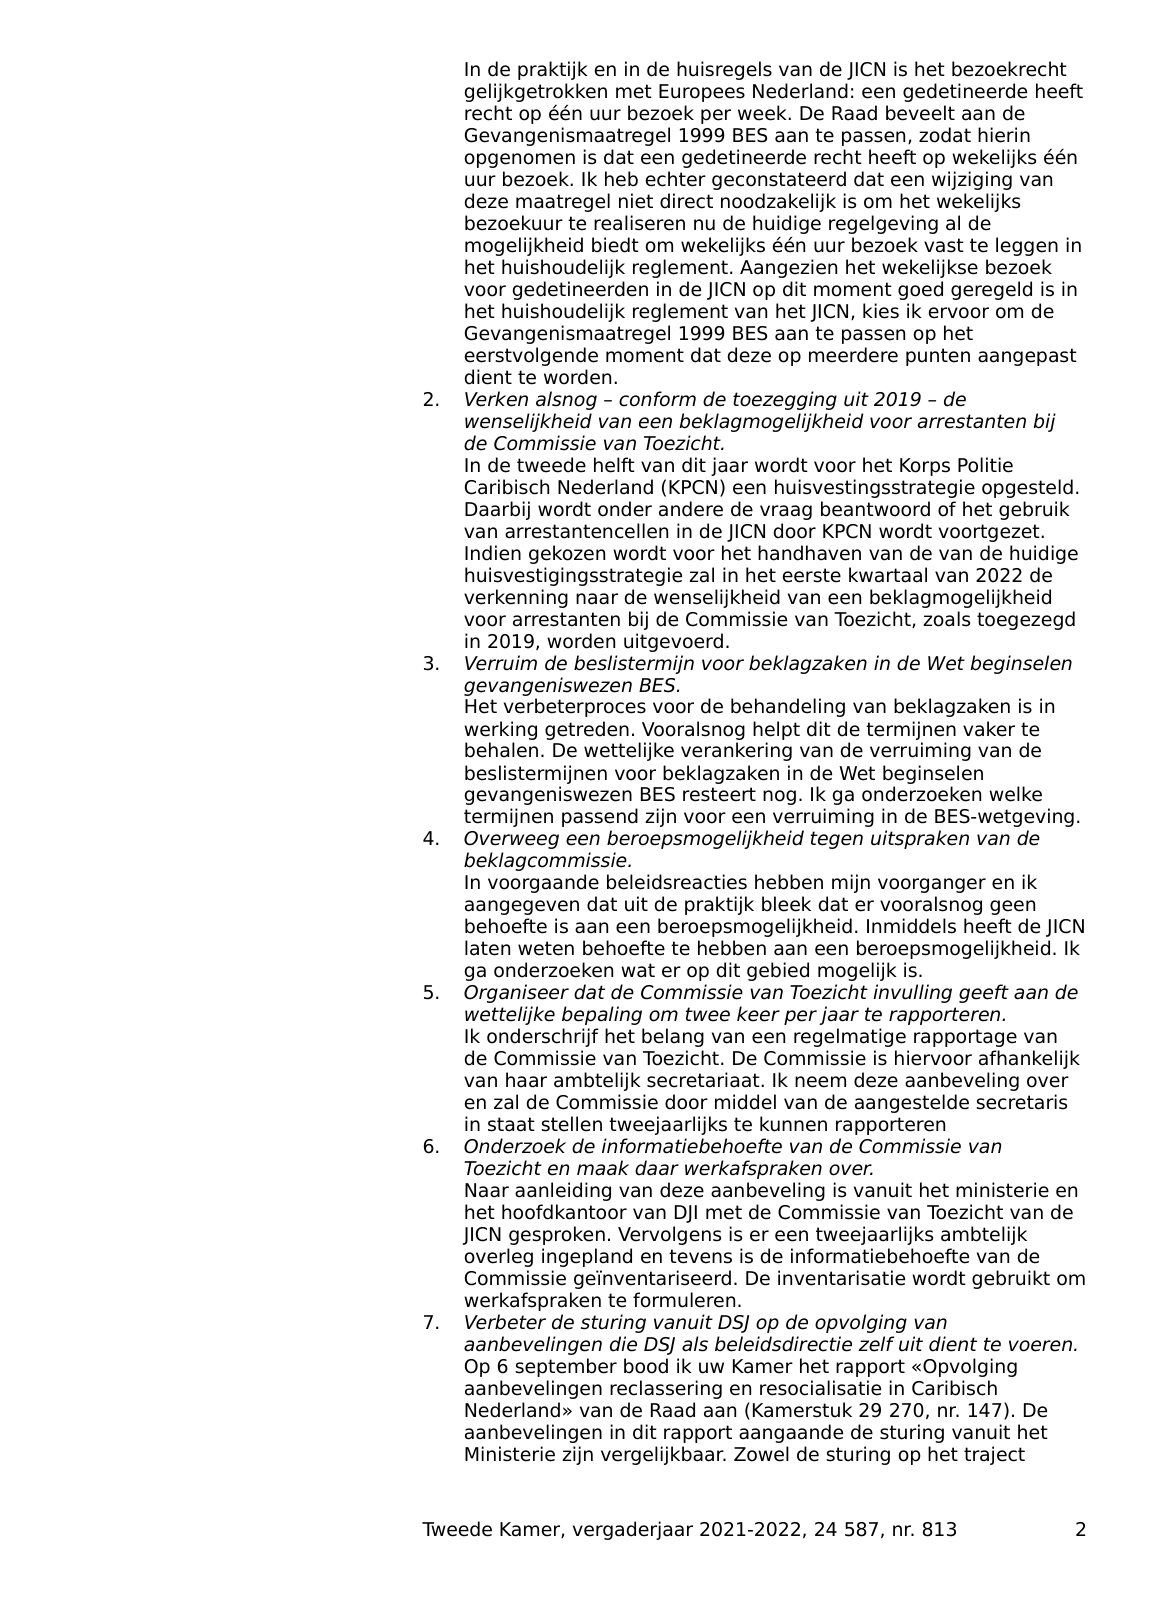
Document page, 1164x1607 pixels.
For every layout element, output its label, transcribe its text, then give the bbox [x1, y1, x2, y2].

text 5. Organiseer dat de Commissie van Toezicht invulling geeft aan de wettelijke bepaling om twee keer per jaar te rapporteren. [422, 982, 1087, 1026]
text In de praktijk en in de huisregels van de JICN is het bezoekrecht gelijkgetrokken met Europees Nederland: een gedetineerde heeft recht op één uur bezoek per week. De Raad beveelt aan de Gevangenismaatregel 1999 BES aan te passen, zodat hierin opgenomen is dat een gedetineerde recht heeft op wekelijks één uur bezoek. Ik heb echter geconstateerd dat een wijziging van deze maatregel niet direct noodzakelijk is om het wekelijks bezoekuur te realiseren nu de huidige regelgeving al de mogelijkheid biedt om wekelijks één uur bezoek vast te leggen in het huishoudelijk reglement. Aangezien het wekelijkse bezoek voor gedetineerden in de JICN op dit moment goed geregeld is in het huishoudelijk reglement van het JICN, kies ik ervoor om de Gevangenismaatregel 1999 BES aan te passen op het eerstvolgende moment dat deze op meerdere punten aangepast dient te worden. [464, 59, 1087, 389]
text Ik onderschrijf het belang van een regelmatige rapportage van de Commissie van Toezicht. De Commissie is hiervoor afhankelijk van haar ambtelijk secretariaat. Ik neem deze aanbeveling over en zal de Commissie door middel van de aangestelde secretaris in staat stellen tweejaarlijks te kunnen rapporteren [464, 1026, 1087, 1136]
text Het verbeterproces voor de behandeling van beklagzaken is in werking getreden. Vooralsnog helpt dit de termijnen vaker te behalen. De wettelijke verankering van de verruiming van de beslistermijnen voor beklagzaken in de Wet beginselen gevangeniswezen BES resteert nog. Ik ga onderzoeken welke termijnen passend zijn voor een verruiming in de BES-wetgeving. [464, 696, 1087, 828]
text 6. Onderzoek de informatiebehoefte van de Commissie van Toezicht en maak daar werkafspraken over. [422, 1136, 1087, 1180]
text 7. Verbeter de sturing vanuit DSJ op de opvolging van aanbevelingen die DSJ als beleidsdirectie zelf uit dient te voeren. [422, 1312, 1087, 1356]
text 2. Verken alsnog – conform de toezegging uit 2019 – de wenselijkheid van een beklagmogelijkheid voor arrestanten bij de Commissie van Toezicht. [422, 389, 1087, 455]
text Op 6 september bood ik uw Kamer het rapport «Opvolging aanbevelingen reclassering en resocialisatie in Caribisch Nederland» van de Raad aan (Kamerstuk 29 270, nr. 147). De aanbevelingen in dit rapport aangaande de sturing vanuit het Ministerie zijn vergelijkbaar. Zowel de sturing op het traject [464, 1356, 1087, 1466]
text 4. Overweeg een beroepsmogelijkheid tegen uitspraken van de beklagcommissie. [422, 828, 1087, 872]
text 3. Verruim de beslistermijn voor beklagzaken in de Wet beginselen gevangeniswezen BES. [422, 652, 1087, 696]
text Naar aanleiding van deze aanbeveling is vanuit het ministerie en het hoofdkantoor van DJI met de Commissie van Toezicht van de JICN gesproken. Vervolgens is er een tweejaarlijks ambtelijk overleg ingepland en tevens is de informatiebehoefte van de Commissie geïnventariseerd. De inventarisatie wordt gebruikt om werkafspraken te formuleren. [464, 1180, 1087, 1312]
text In voorgaande beleidsreacties hebben mijn voorganger en ik aangegeven dat uit de praktijk bleek dat er vooralsnog geen behoefte is aan een beroepsmogelijkheid. Inmiddels heeft de JICN laten weten behoefte te hebben aan een beroepsmogelijkheid. Ik ga onderzoeken wat er op dit gebied mogelijk is. [464, 872, 1087, 982]
text In de tweede helft van dit jaar wordt voor het Korps Politie Caribisch Nederland (KPCN) een huisvestingsstrategie opgesteld. Daarbij wordt onder andere de vraag beantwoord of het gebruik van arrestantencellen in de JICN door KPCN wordt voortgezet. Indien gekozen wordt voor het handhaven van de van de huidige huisvestigingsstrategie zal in het eerste kwartaal van 2022 de verkenning naar de wenselijkheid van een beklagmogelijkheid voor arrestanten bij de Commissie van Toezicht, zoals toegezegd in 2019, worden uitgevoerd. [464, 455, 1087, 652]
